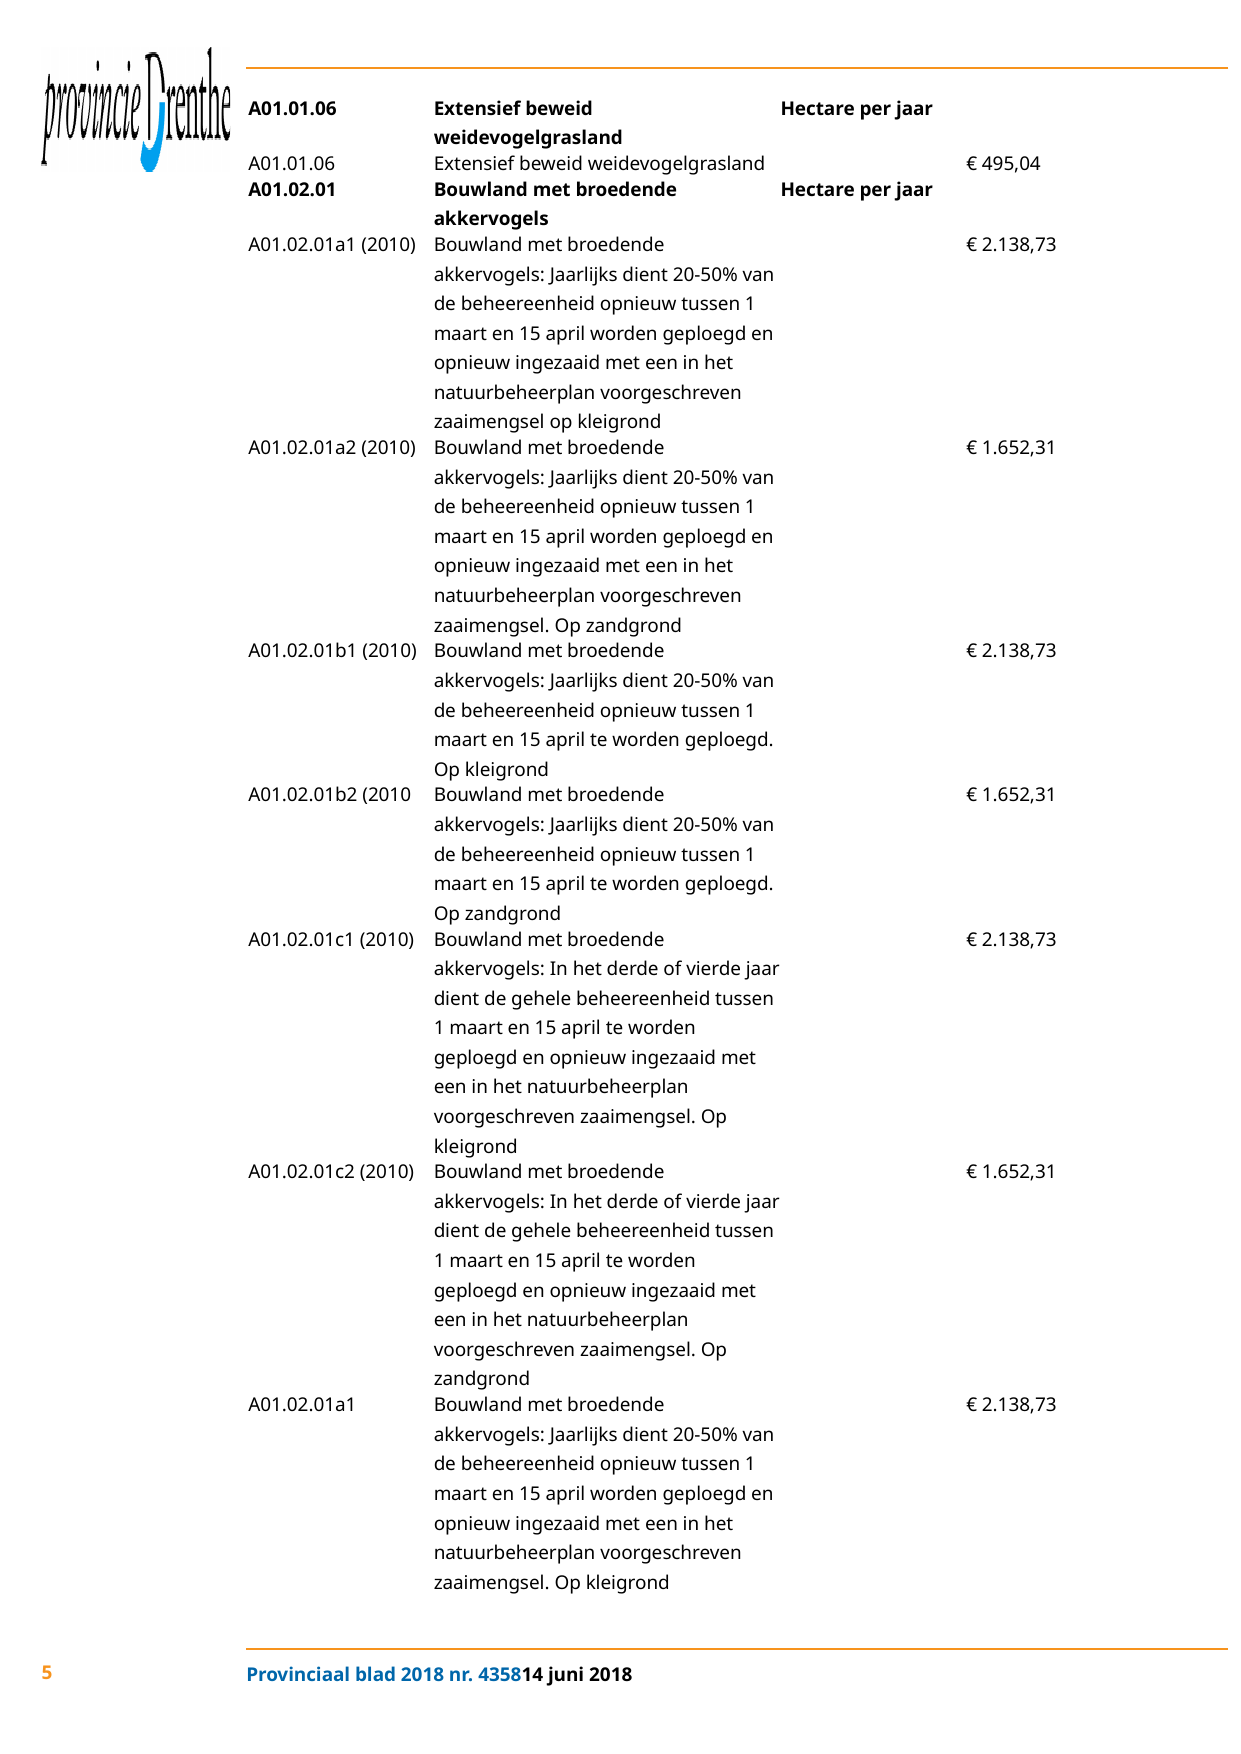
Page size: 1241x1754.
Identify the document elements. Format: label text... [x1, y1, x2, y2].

table_cell € 495,04 [966, 150, 1152, 176]
table_cell Extensief beweid weidevogelgrasland [434, 150, 780, 176]
table_cell [780, 231, 966, 434]
table_cell Bouwland met broedende akkervogels: Jaarlijks dient 20-50% van de beheereenheid opnieuw tussen 1 maart en 15 april te worden geploegd. Op kleigrond [434, 638, 780, 782]
table_cell A01.01.06 [248, 150, 433, 176]
table_cell [966, 95, 1152, 150]
table_cell [780, 782, 966, 926]
table_cell € 1.652,31 [966, 782, 1152, 926]
table_cell A01.02.01a1 [248, 1391, 433, 1594]
table_cell [780, 638, 966, 782]
table_cell Bouwland met broedende akkervogels: In het derde of vierde jaar dient de gehele beheereenheid tussen 1 maart en 15 april te worden geploegd en opnieuw ingezaaid met een in het natuurbeheerplan voorgeschreven zaaimengsel. Op kleigrond [434, 926, 780, 1158]
table_cell A01.02.01a2 (2010) [248, 434, 433, 638]
table_cell Hectare per jaar [780, 95, 966, 150]
picture [41, 47, 231, 172]
table_cell Bouwland met broedende akkervogels: Jaarlijks dient 20-50% van de beheereenheid opnieuw tussen 1 maart en 15 april worden geploegd en opnieuw ingezaaid met een in het natuurbeheerplan voorgeschreven zaaimengsel. Op zandgrond [434, 434, 780, 638]
table_cell € 2.138,73 [966, 231, 1152, 434]
table_cell [780, 434, 966, 638]
table_cell [780, 1391, 966, 1594]
table_cell A01.01.06 [248, 95, 433, 150]
table_cell A01.02.01b1 (2010) [248, 638, 433, 782]
table_cell [780, 1159, 966, 1391]
table_cell [780, 150, 966, 176]
table_cell [780, 926, 966, 1158]
table_cell € 2.138,73 [966, 926, 1152, 1158]
table_cell € 2.138,73 [966, 1391, 1152, 1594]
table_cell Bouwland met broedende akkervogels: In het derde of vierde jaar dient de gehele beheereenheid tussen 1 maart en 15 april te worden geploegd en opnieuw ingezaaid met een in het natuurbeheerplan voorgeschreven zaaimengsel. Op zandgrond [434, 1159, 780, 1391]
table_cell € 1.652,31 [966, 434, 1152, 638]
table_cell Bouwland met broedende akkervogels [434, 176, 780, 231]
table_cell Bouwland met broedende akkervogels: Jaarlijks dient 20-50% van de beheereenheid opnieuw tussen 1 maart en 15 april worden geploegd en opnieuw ingezaaid met een in het natuurbeheerplan voorgeschreven zaaimengsel op kleigrond [434, 231, 780, 434]
table_cell A01.02.01a1 (2010) [248, 231, 433, 434]
table_cell Extensief beweid weidevogelgrasland [434, 95, 780, 150]
table_cell A01.02.01b2 (2010 [248, 782, 433, 926]
table_cell A01.02.01c1 (2010) [248, 926, 433, 1158]
table_cell € 1.652,31 [966, 1159, 1152, 1391]
table_cell A01.02.01c2 (2010) [248, 1159, 433, 1391]
table_cell € 2.138,73 [966, 638, 1152, 782]
table_cell A01.02.01 [248, 176, 433, 231]
table_cell Bouwland met broedende akkervogels: Jaarlijks dient 20-50% van de beheereenheid opnieuw tussen 1 maart en 15 april worden geploegd en opnieuw ingezaaid met een in het natuurbeheerplan voorgeschreven zaaimengsel. Op kleigrond [434, 1391, 780, 1594]
table_cell [966, 176, 1152, 231]
table_cell Bouwland met broedende akkervogels: Jaarlijks dient 20-50% van de beheereenheid opnieuw tussen 1 maart en 15 april te worden geploegd. Op zandgrond [434, 782, 780, 926]
table_cell Hectare per jaar [780, 176, 966, 231]
